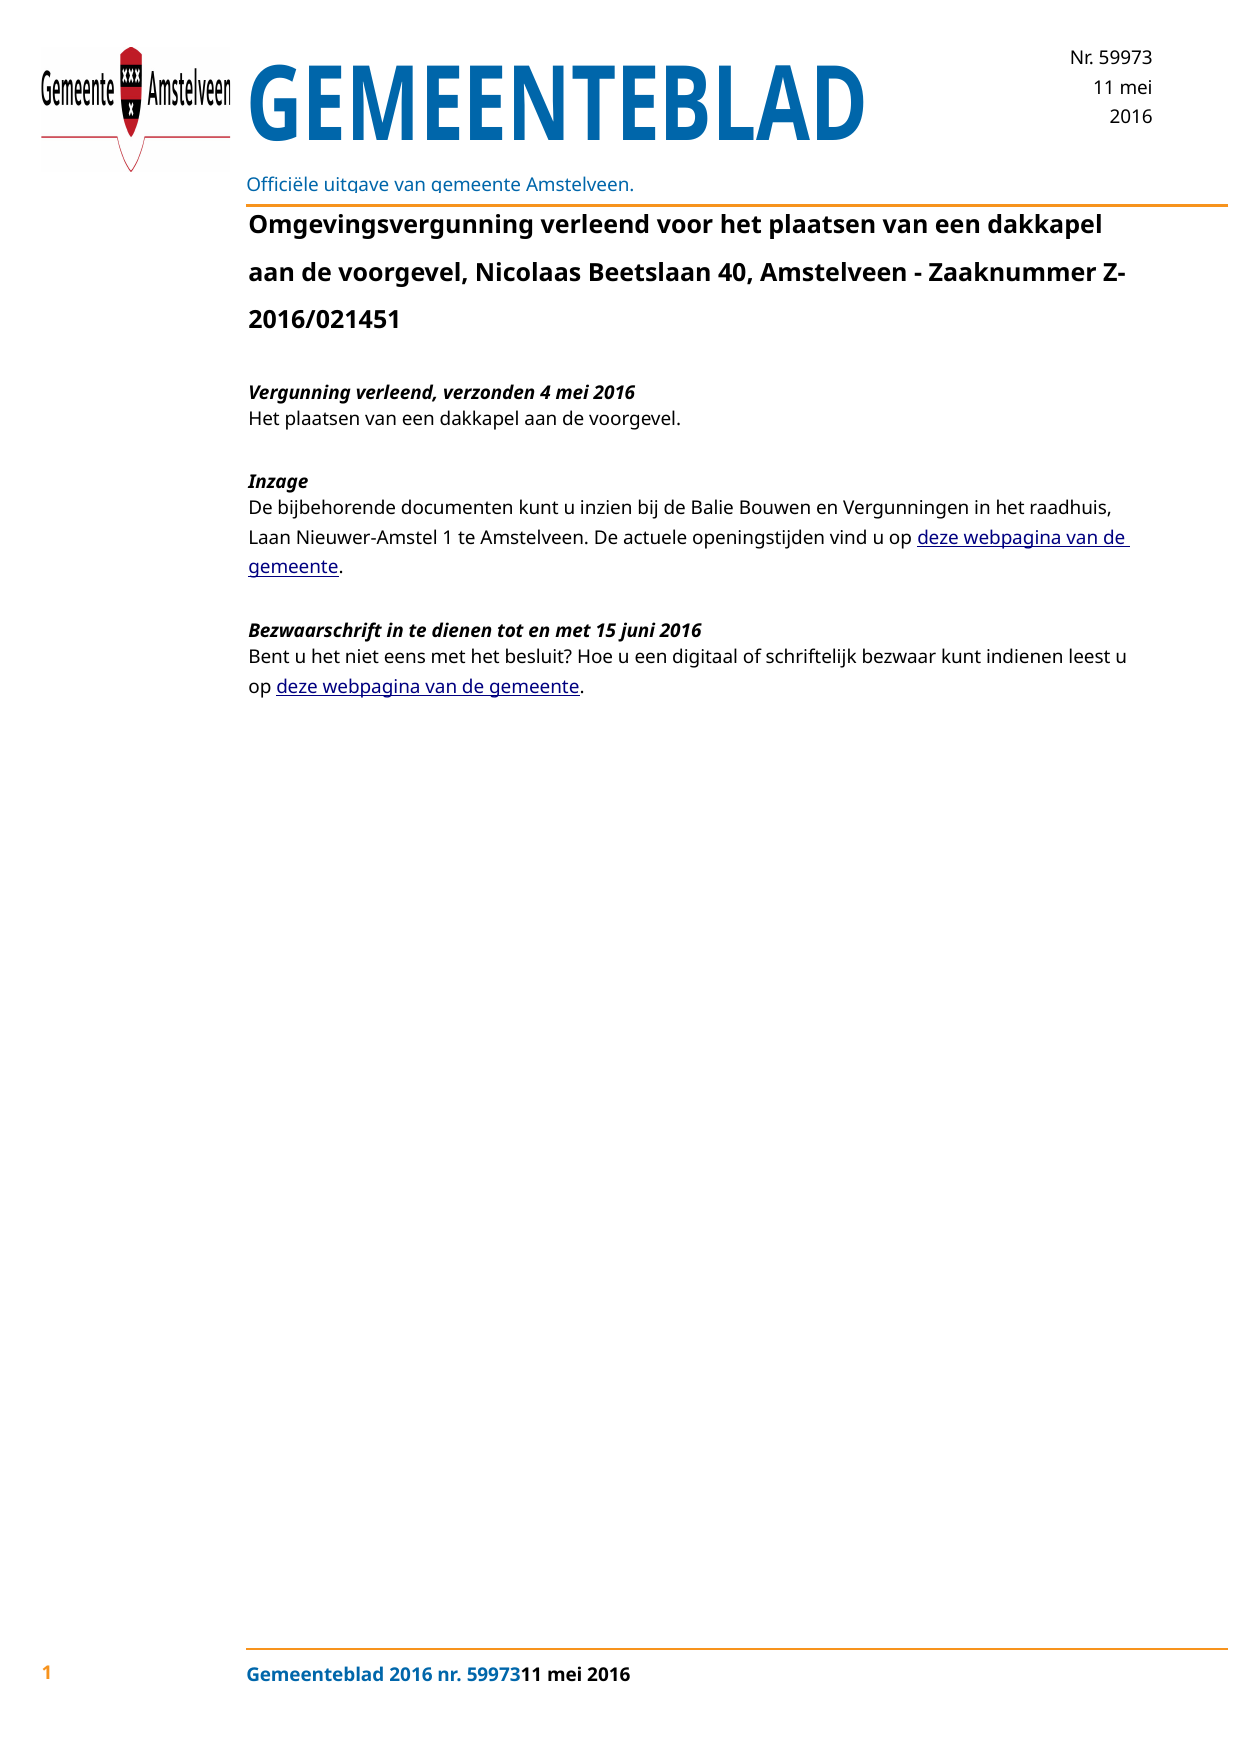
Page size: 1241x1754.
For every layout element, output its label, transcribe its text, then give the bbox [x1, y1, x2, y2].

picture [41, 47, 231, 172]
text De bijbehorende documenten kunt u inzien bij de Balie Bouwen en Vergunningen in het raadhuis, Laan Nieuwer-Amstel 1 te Amstelveen. De actuele openingstijden vind u op deze webpagina van de gemeente. [248, 494, 1152, 579]
text Inzage [248, 469, 1152, 494]
text Bezwaarschrift in te dienen tot en met 15 juni 2016 [248, 618, 1152, 643]
text Bent u het niet eens met het besluit? Hoe u een digitaal of schriftelijk bezwaar kunt indienen leest u op deze webpagina van de gemeente. [248, 643, 1152, 699]
text Vergunning verleend, verzonden 4 mei 2016 [248, 379, 1152, 405]
text Omgevingsvergunning verleend voor het plaatsen van een dakkapel aan de voorgevel, Nicolaas Beetslaan 40, Amstelveen - Zaaknummer Z-2016/021451 [248, 207, 1152, 336]
text Het plaatsen van een dakkapel aan de voorgevel. [248, 405, 1152, 431]
